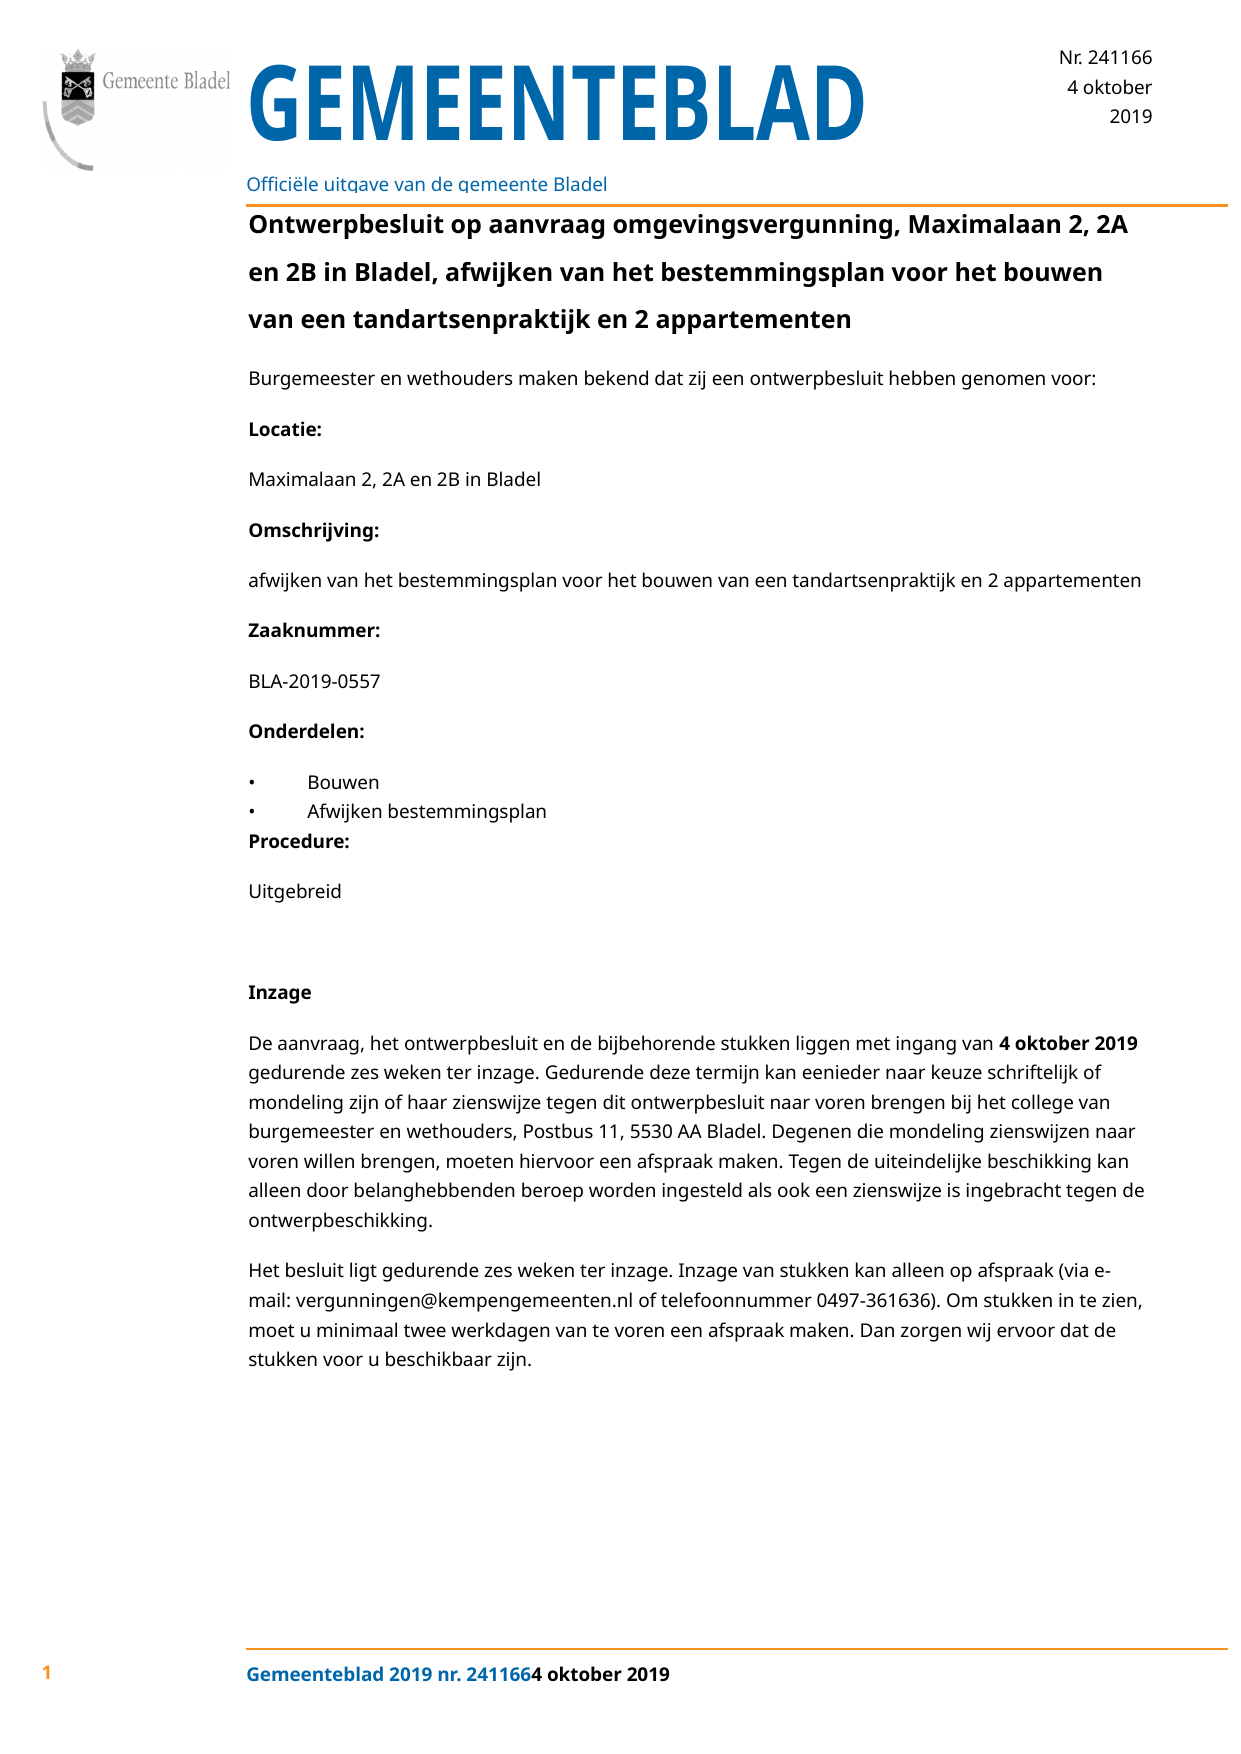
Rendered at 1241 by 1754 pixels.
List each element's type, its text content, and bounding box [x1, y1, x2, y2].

text De aanvraag, het ontwerpbesluit en de bijbehorende stukken liggen met ingang van 4 oktober 2019 gedurende zes weken ter inzage. Gedurende deze termijn kan eenieder naar keuze schriftelijk of mondeling zijn of haar zienswijze tegen dit ontwerpbesluit naar voren brengen bij het college van burgemeester en wethouders, Postbus 11, 5530 AA Bladel. Degenen die mondeling zienswijzen naar voren willen brengen, moeten hiervoor een afspraak maken. Tegen de uiteindelijke beschikking kan alleen door belanghebbenden beroep worden ingesteld als ook een zienswijze is ingebracht tegen de ontwerpbeschikking. [248, 1030, 1152, 1233]
list Bouwen [248, 769, 1152, 794]
text Omschrijving: [248, 517, 1152, 542]
text Uitgebreid [248, 878, 1152, 904]
text Inzage [248, 979, 1152, 1005]
text Procedure: [248, 828, 1152, 854]
text Ontwerpbesluit op aanvraag omgevingsvergunning, Maximalaan 2, 2A en 2B in Bladel, afwijken van het bestemmingsplan voor het bouwen van een tandartsenpraktijk en 2 appartementen [248, 207, 1152, 336]
text Onderdelen: [248, 718, 1152, 744]
text Locatie: [248, 416, 1152, 442]
text afwijken van het bestemmingsplan voor het bouwen van een tandartsenpraktijk en 2 appartementen [248, 567, 1152, 593]
text Zaaknummer: [248, 618, 1152, 643]
picture [41, 47, 231, 172]
text BLA-2019-0557 [248, 668, 1152, 694]
list Afwijken bestemmingsplan [248, 798, 1152, 824]
text Burgemeester en wethouders maken bekend dat zij een ontwerpbesluit hebben genomen voor: [248, 366, 1152, 391]
text Het besluit ligt gedurende zes weken ter inzage. Inzage van stukken kan alleen op afspraak (via e-mail: vergunningen@kempengemeenten.nl of telefoonnummer 0497-361636). Om stukken in te zien, moet u minimaal twee werkdagen van te voren een afspraak maken. Dan zorgen wij ervoor dat de stukken voor u beschikbaar zijn. [248, 1258, 1152, 1372]
text Maximalaan 2, 2A en 2B in Bladel [248, 466, 1152, 492]
